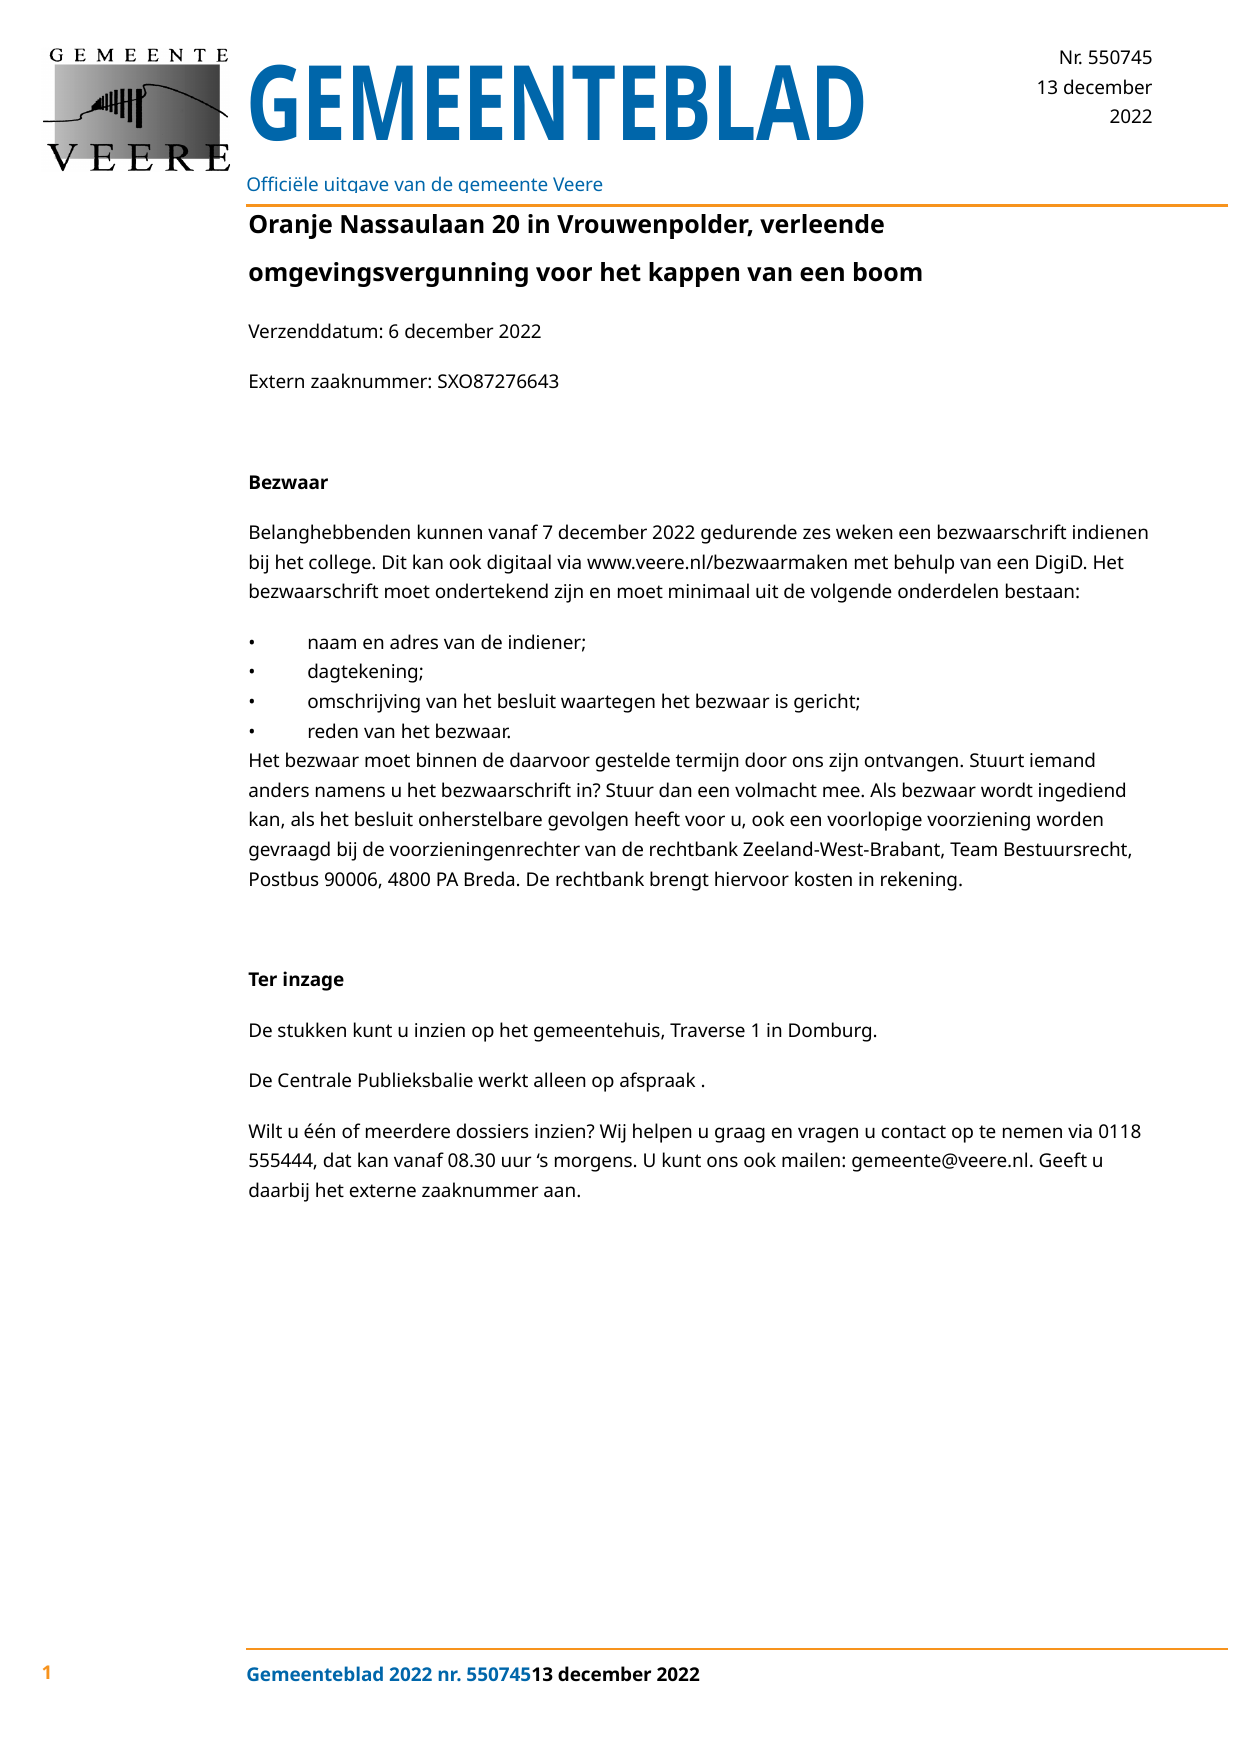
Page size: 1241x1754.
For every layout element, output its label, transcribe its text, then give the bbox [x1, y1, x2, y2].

list omschrijving van het besluit waartegen het bezwaar is gericht; [248, 688, 1152, 714]
text Oranje Nassaulaan 20 in Vrouwenpolder, verleende omgevingsvergunning voor het kappen van een boom [248, 207, 1152, 288]
list reden van het bezwaar. [248, 718, 1152, 744]
text Verzenddatum: 6 december 2022 [248, 318, 1152, 344]
text Extern zaaknummer: SXO87276643 [248, 368, 1152, 394]
list naam en adres van de indiener; [248, 629, 1152, 655]
text Wilt u één of meerdere dossiers inzien? Wij helpen u graag en vragen u contact op te nemen via 0118 555444, dat kan vanaf 08.30 uur ‘s morgens. U kunt ons ook mailen: gemeente@veere.nl. Geeft u daarbij het externe zaaknummer aan. [248, 1118, 1152, 1203]
text Het bezwaar moet binnen de daarvoor gestelde termijn door ons zijn ontvangen. Stuurt iemand anders namens u het bezwaarschrift in? Stuur dan een volmacht mee. Als bezwaar wordt ingediend kan, als het besluit onherstelbare gevolgen heeft voor u, ook een voorlopige voorziening worden gevraagd bij de voorzieningenrechter van de rechtbank Zeeland-West-Brabant, Team Bestuursrecht, Postbus 90006, 4800 PA Breda. De rechtbank brengt hiervoor kosten in rekening. [248, 747, 1152, 892]
text Belanghebbenden kunnen vanaf 7 december 2022 gedurende zes weken een bezwaarschrift indienen bij het college. Dit kan ook digitaal via www.veere.nl/bezwaarmaken met behulp van een DigiD. Het bezwaarschrift moet ondertekend zijn en moet minimaal uit de volgende onderdelen bestaan: [248, 519, 1152, 604]
text De stukken kunt u inzien op het gemeentehuis, Traverse 1 in Domburg. [248, 1017, 1152, 1043]
text De Centrale Publieksbalie werkt alleen op afspraak . [248, 1067, 1152, 1093]
text Bezwaar [248, 469, 1152, 495]
picture [41, 47, 231, 172]
text Ter inzage [248, 967, 1152, 992]
list dagtekening; [248, 659, 1152, 684]
